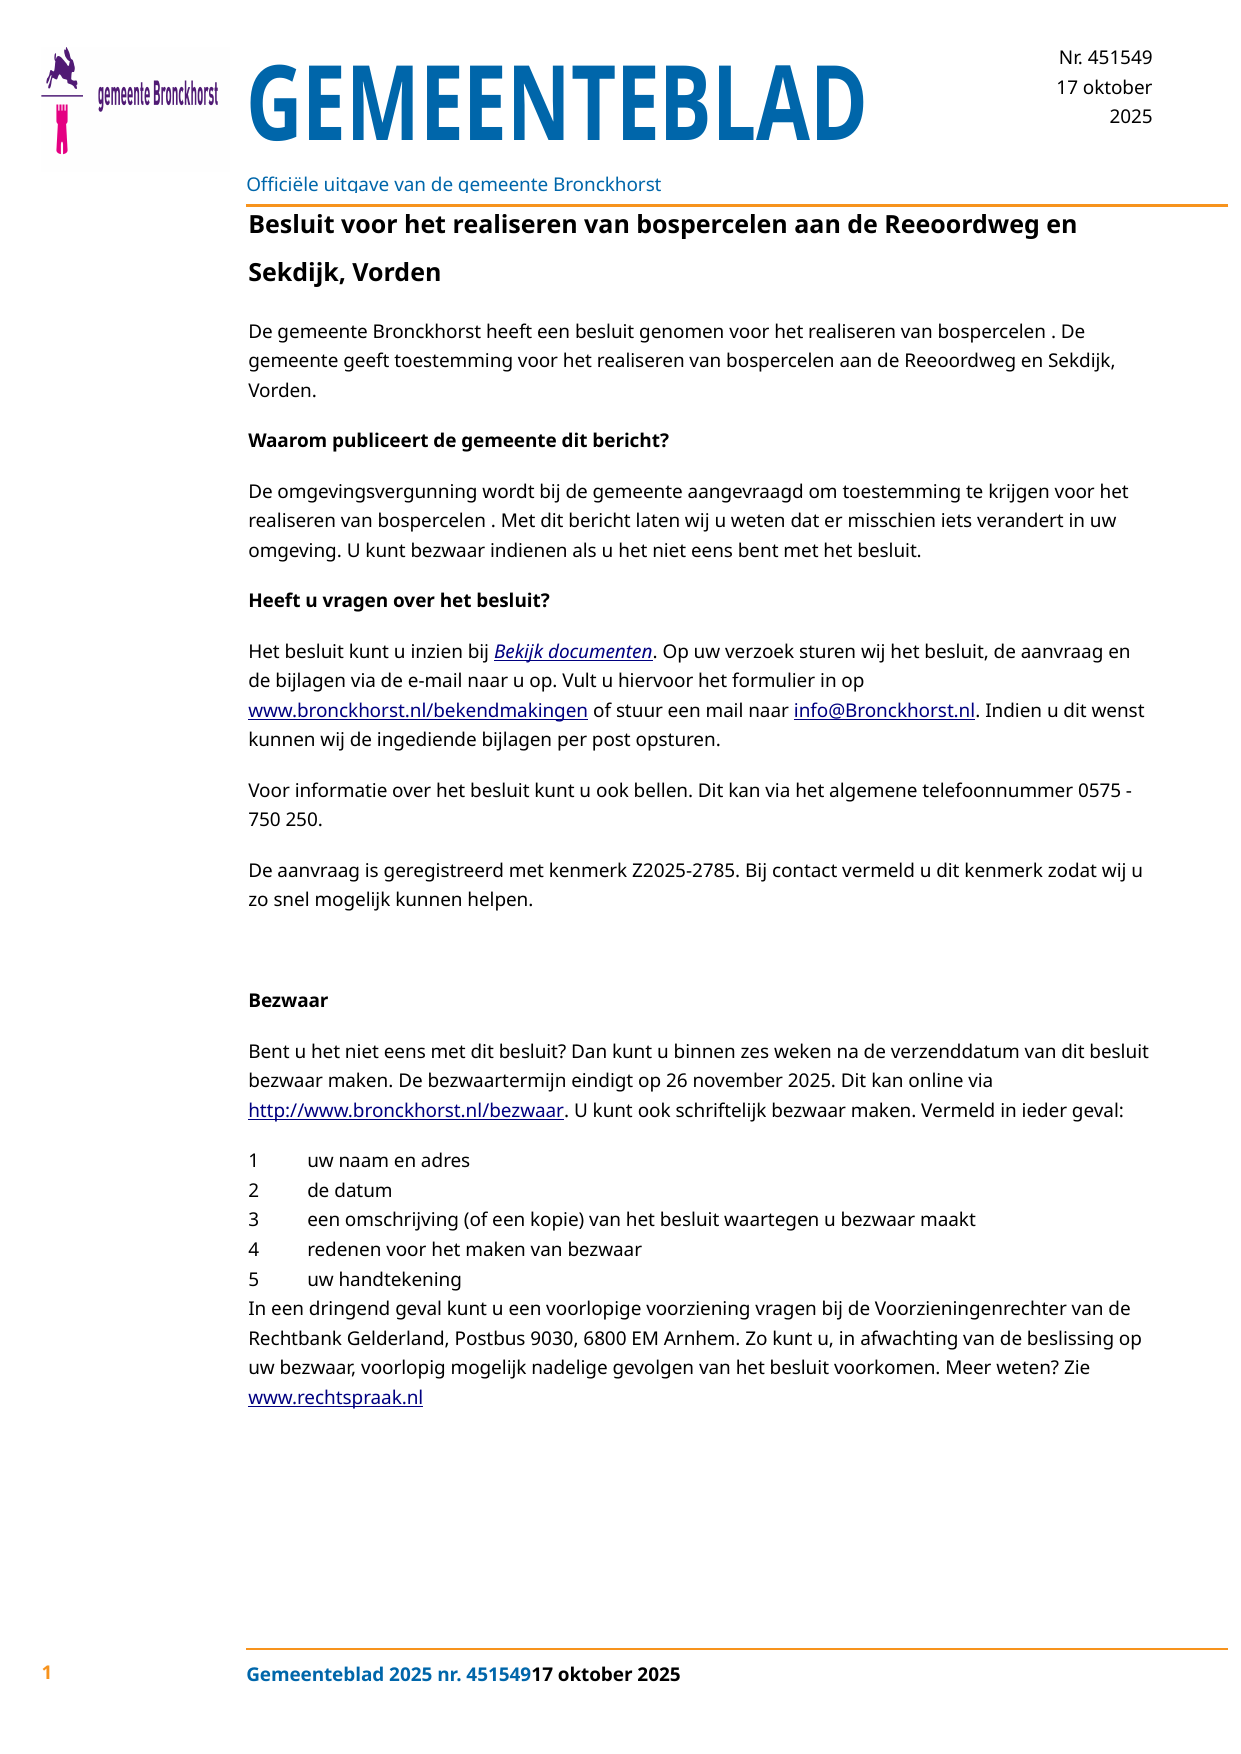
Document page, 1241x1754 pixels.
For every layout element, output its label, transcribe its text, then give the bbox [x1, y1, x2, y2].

list een omschrijving (of een kopie) van het besluit waartegen u bezwaar maakt [248, 1207, 1152, 1232]
text Bent u het niet eens met dit besluit? Dan kunt u binnen zes weken na de verzenddatum van dit besluit bezwaar maken. De bezwaartermijn eindigt op 26 november 2025. Dit kan online via http://www.bronckhorst.nl/bezwaar. U kunt ook schriftelijk bezwaar maken. Vermeld in ieder geval: [248, 1038, 1152, 1123]
text De omgevingsvergunning wordt bij de gemeente aangevraagd om toestemming te krijgen voor het realiseren van bospercelen . Met dit bericht laten wij u weten dat er misschien iets verandert in uw omgeving. U kunt bezwaar indienen als u het niet eens bent met het besluit. [248, 478, 1152, 563]
list uw naam en adres [248, 1147, 1152, 1173]
text De aanvraag is geregistreerd met kenmerk Z2025-2785. Bij contact vermeld u dit kenmerk zodat wij u zo snel mogelijk kunnen helpen. [248, 857, 1152, 912]
text Voor informatie over het besluit kunt u ook bellen. Dit kan via het algemene telefoonnummer 0575 - 750 250. [248, 777, 1152, 832]
list de datum [248, 1177, 1152, 1203]
text Heeft u vragen over het besluit? [248, 587, 1152, 613]
text Waarom publiceert de gemeente dit bericht? [248, 427, 1152, 453]
list redenen voor het maken van bezwaar [248, 1236, 1152, 1262]
text Bezwaar [248, 987, 1152, 1013]
text De gemeente Bronckhorst heeft een besluit genomen voor het realiseren van bospercelen . De gemeente geeft toestemming voor het realiseren van bospercelen aan de Reeoordweg en Sekdijk, Vorden. [248, 318, 1152, 403]
text Het besluit kunt u inzien bij Bekijk documenten. Op uw verzoek sturen wij het besluit, de aanvraag en de bijlagen via de e-mail naar u op. Vult u hiervoor het formulier in op www.bronckhorst.nl/bekendmakingen of stuur een mail naar info@Bronckhorst.nl. Indien u dit wenst kunnen wij de ingediende bijlagen per post opsturen. [248, 638, 1152, 752]
list uw handtekening [248, 1266, 1152, 1292]
picture [41, 47, 231, 172]
text In een dringend geval kunt u een voorlopige voorziening vragen bij de Voorzieningenrechter van de Rechtbank Gelderland, Postbus 9030, 6800 EM Arnhem. Zo kunt u, in afwachting van de beslissing op uw bezwaar, voorlopig mogelijk nadelige gevolgen van het besluit voorkomen. Meer weten? Zie www.rechtspraak.nl [248, 1295, 1152, 1410]
text Besluit voor het realiseren van bospercelen aan de Reeoordweg en Sekdijk, Vorden [248, 207, 1152, 288]
